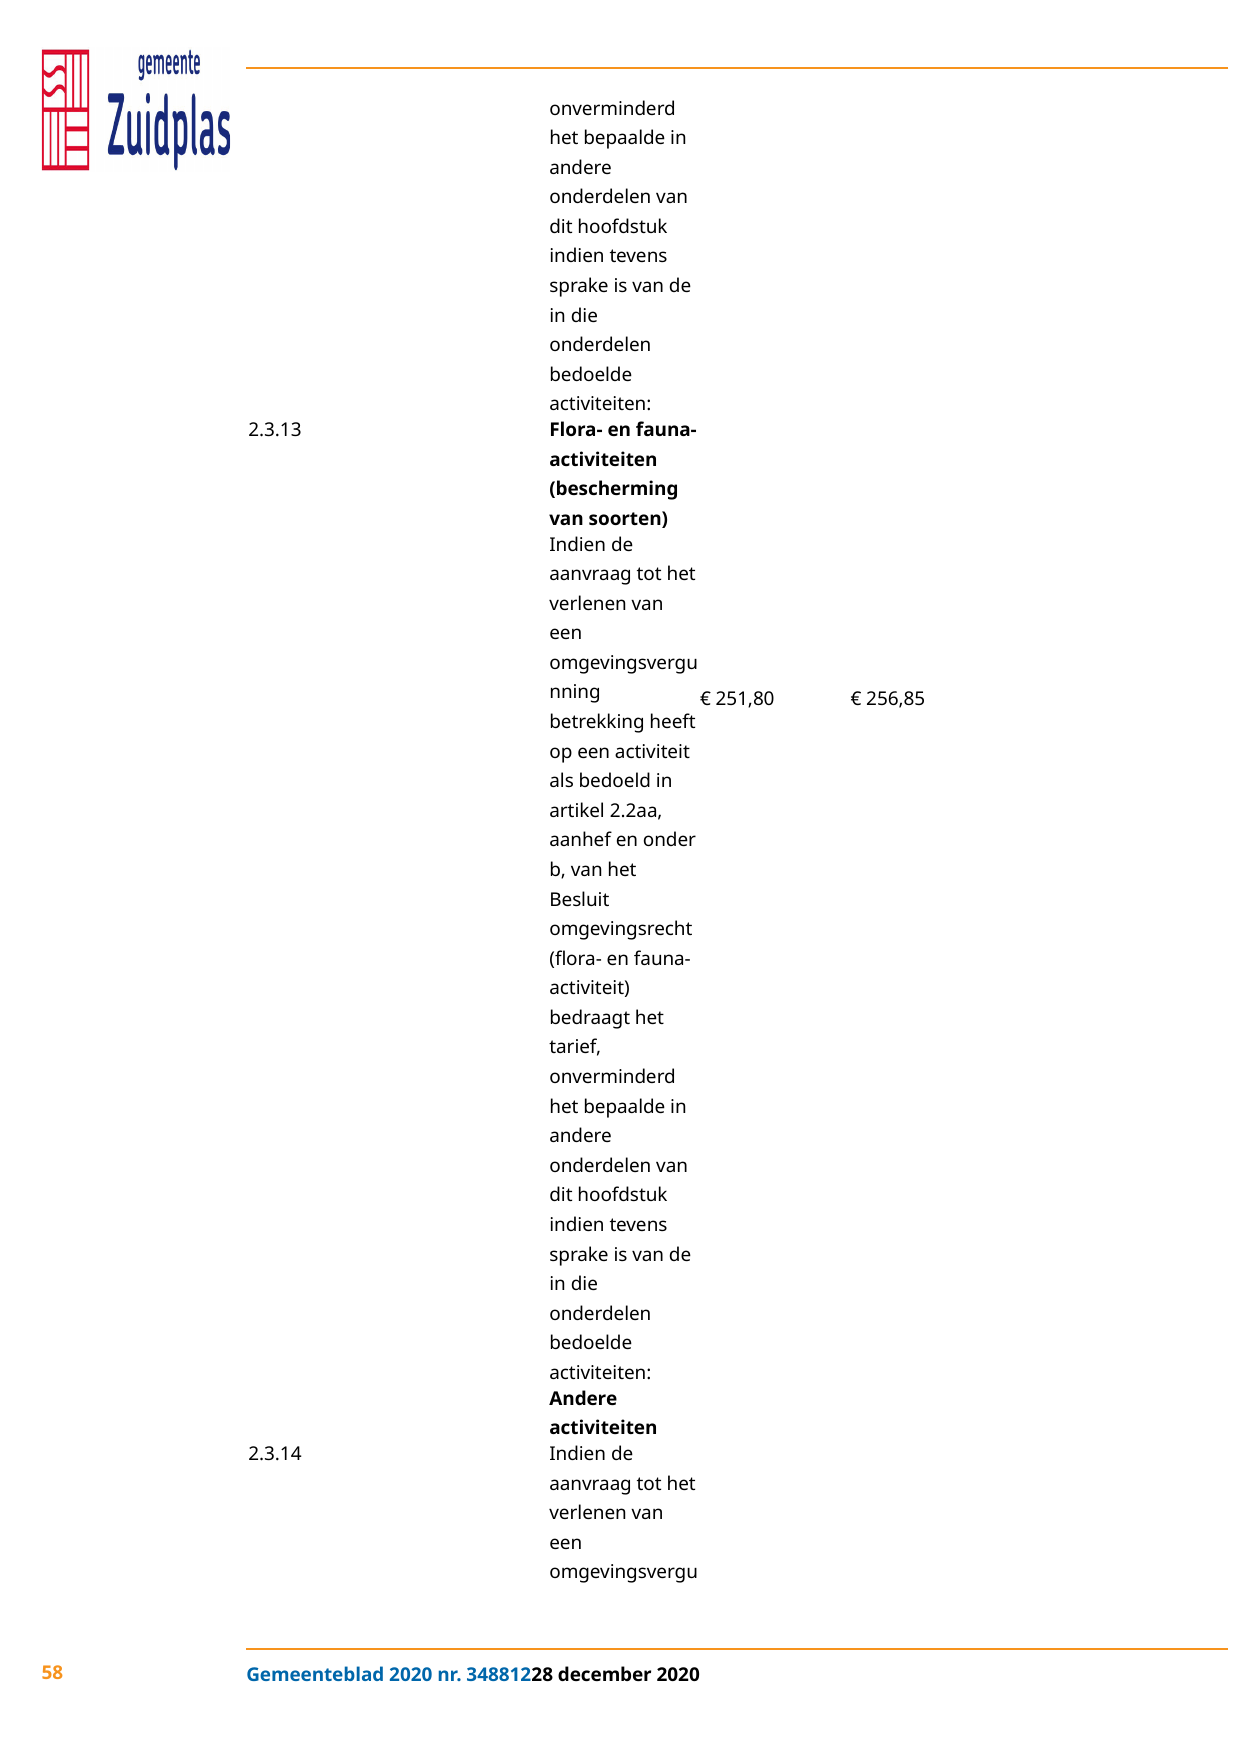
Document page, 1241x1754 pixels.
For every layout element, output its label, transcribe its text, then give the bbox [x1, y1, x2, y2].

table_cell [248, 531, 549, 1385]
table_cell [700, 95, 850, 416]
table_cell [850, 557, 1001, 582]
table_cell [700, 660, 850, 685]
table_cell Flora- en fauna-activiteiten (bescherming van soorten) [549, 416, 700, 531]
table_cell € 251,80 [700, 685, 850, 711]
table_cell Andere activiteiten [549, 1385, 700, 1440]
table_cell [700, 557, 850, 582]
table_cell [850, 660, 1001, 685]
table_cell [700, 1385, 850, 1440]
table_cell [700, 531, 850, 557]
table_cell [248, 1385, 549, 1440]
table_cell [700, 608, 850, 634]
table_cell [850, 1440, 1001, 1584]
table_cell [700, 711, 850, 737]
table_cell [700, 1440, 850, 1584]
table_cell [850, 737, 1001, 762]
table_cell [850, 711, 1001, 737]
table_cell Indien de aanvraag tot het verlenen van een omgevingsvergunning betrekking heeft op een activiteit als bedoeld in artikel 2.2aa, aanhef en onder b, van het Besluit omgevingsrecht (flora- en fauna-activiteit) bedraagt het tarief, onverminderd het bepaalde in andere onderdelen van dit hoofdstuk indien tevens sprake is van de in die onderdelen bedoelde activiteiten: [549, 531, 700, 1385]
table_cell [850, 814, 1001, 1385]
table_cell 2.3.14 [248, 1440, 549, 1584]
table_cell [700, 814, 850, 1385]
table_cell [700, 763, 850, 788]
table_cell [850, 531, 1001, 557]
table_cell [850, 763, 1001, 788]
table_cell [850, 1385, 1001, 1440]
table_cell [850, 582, 1001, 608]
table_cell [850, 634, 1001, 659]
table_cell [700, 582, 850, 608]
table_cell € 256,85 [850, 685, 1001, 711]
table_cell [700, 788, 850, 814]
table_cell [700, 634, 850, 659]
table_cell [248, 95, 549, 416]
picture [41, 47, 231, 172]
table_cell [850, 95, 1001, 416]
table_cell Indien de aanvraag tot het verlenen van een omgevingsvergu [549, 1440, 700, 1584]
table_cell [700, 416, 850, 531]
table_cell [850, 416, 1001, 531]
table_cell [850, 608, 1001, 634]
table_cell onverminderd het bepaalde in andere onderdelen van dit hoofdstuk indien tevens sprake is van de in die onderdelen bedoelde activiteiten: [549, 95, 700, 416]
table_cell [850, 788, 1001, 814]
table_cell 2.3.13 [248, 416, 549, 531]
table_cell [700, 737, 850, 762]
